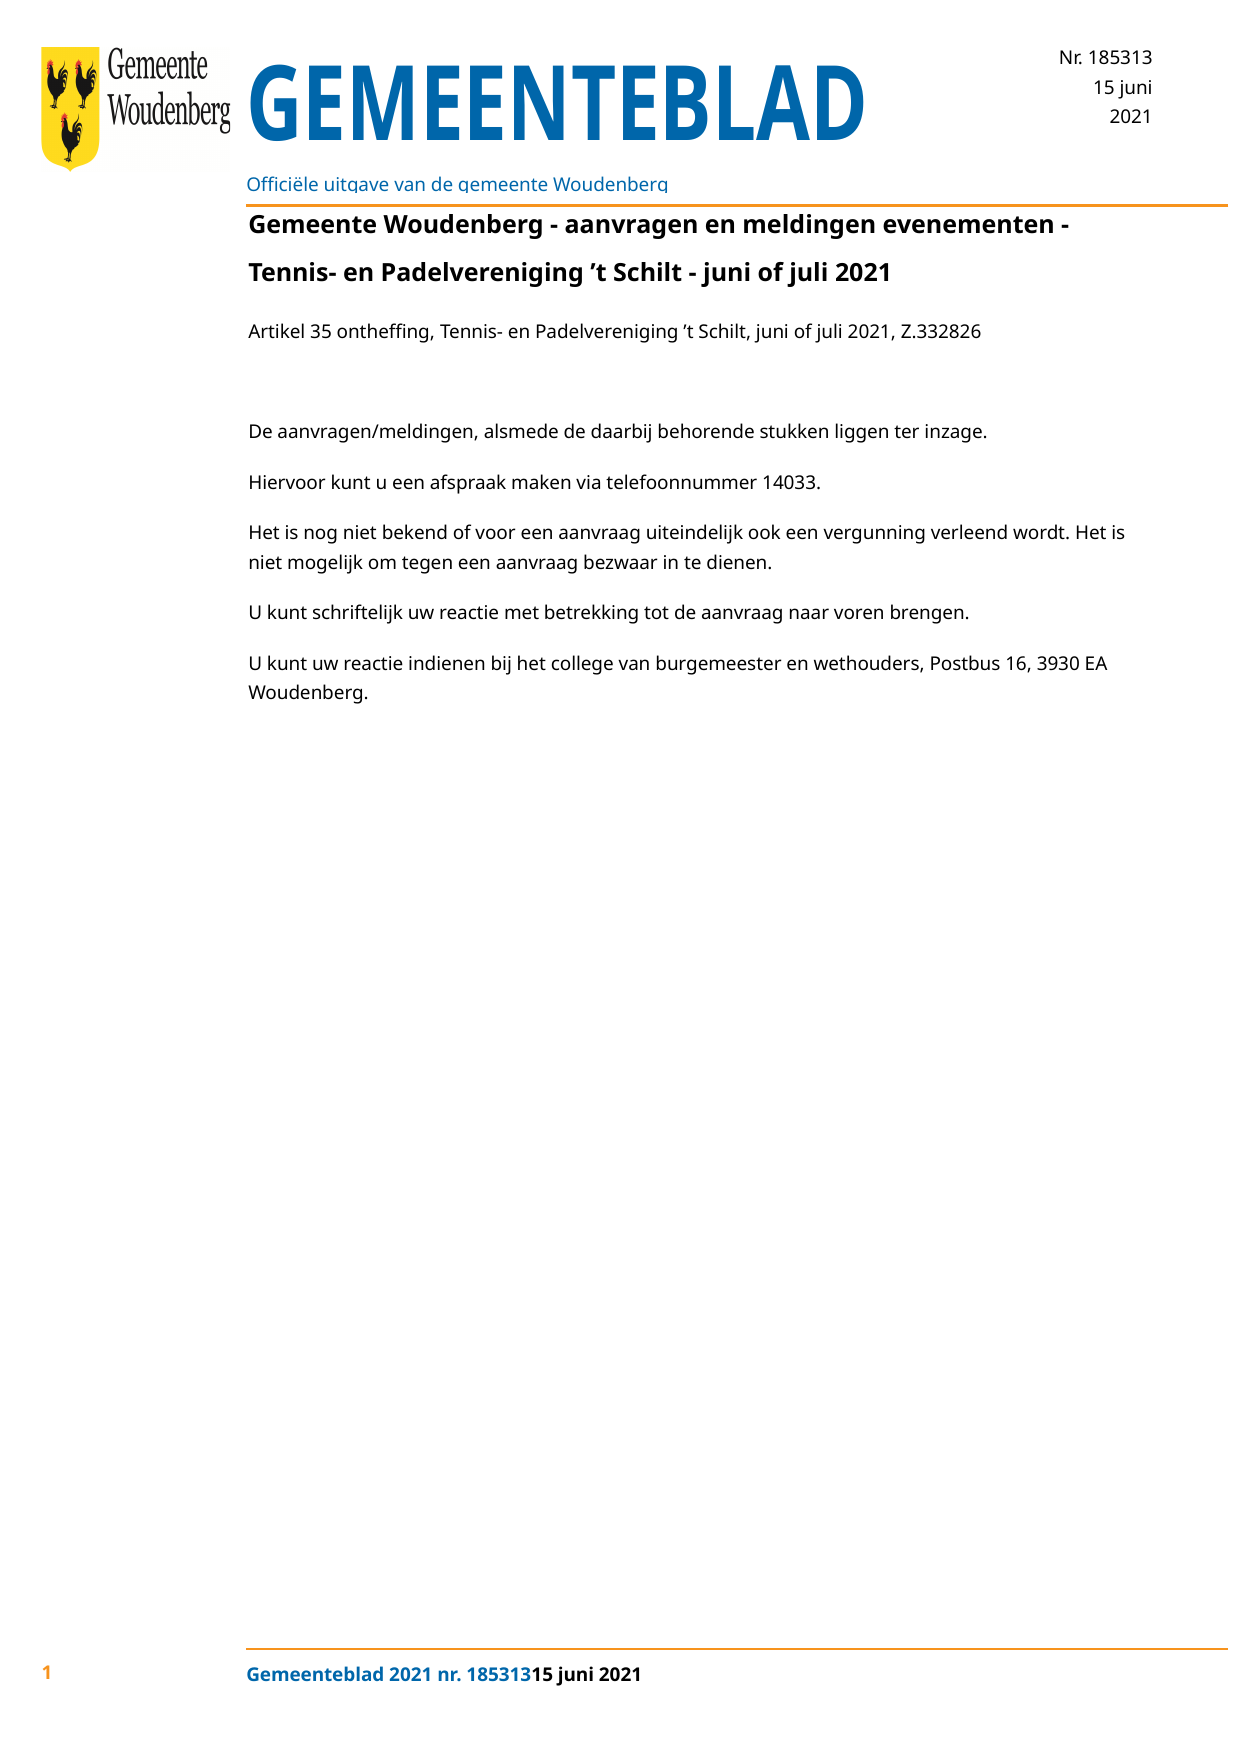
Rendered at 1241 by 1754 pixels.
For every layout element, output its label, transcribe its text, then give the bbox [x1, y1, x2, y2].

text U kunt uw reactie indienen bij het college van burgemeester en wethouders, Postbus 16, 3930 EA Woudenberg. [248, 650, 1152, 705]
text Gemeente Woudenberg - aanvragen en meldingen evenementen - Tennis- en Padelvereniging ’t Schilt - juni of juli 2021 [248, 207, 1152, 288]
text Artikel 35 ontheffing, Tennis- en Padelvereniging ’t Schilt, juni of juli 2021, Z.332826 [248, 318, 1152, 344]
text U kunt schriftelijk uw reactie met betrekking tot de aanvraag naar voren brengen. [248, 599, 1152, 625]
text Hiervoor kunt u een afspraak maken via telefoonnummer 14033. [248, 469, 1152, 495]
text De aanvragen/meldingen, alsmede de daarbij behorende stukken liggen ter inzage. [248, 419, 1152, 444]
text Het is nog niet bekend of voor een aanvraag uiteindelijk ook een vergunning verleend wordt. Het is niet mogelijk om tegen een aanvraag bezwaar in te dienen. [248, 519, 1152, 575]
picture [41, 47, 231, 172]
